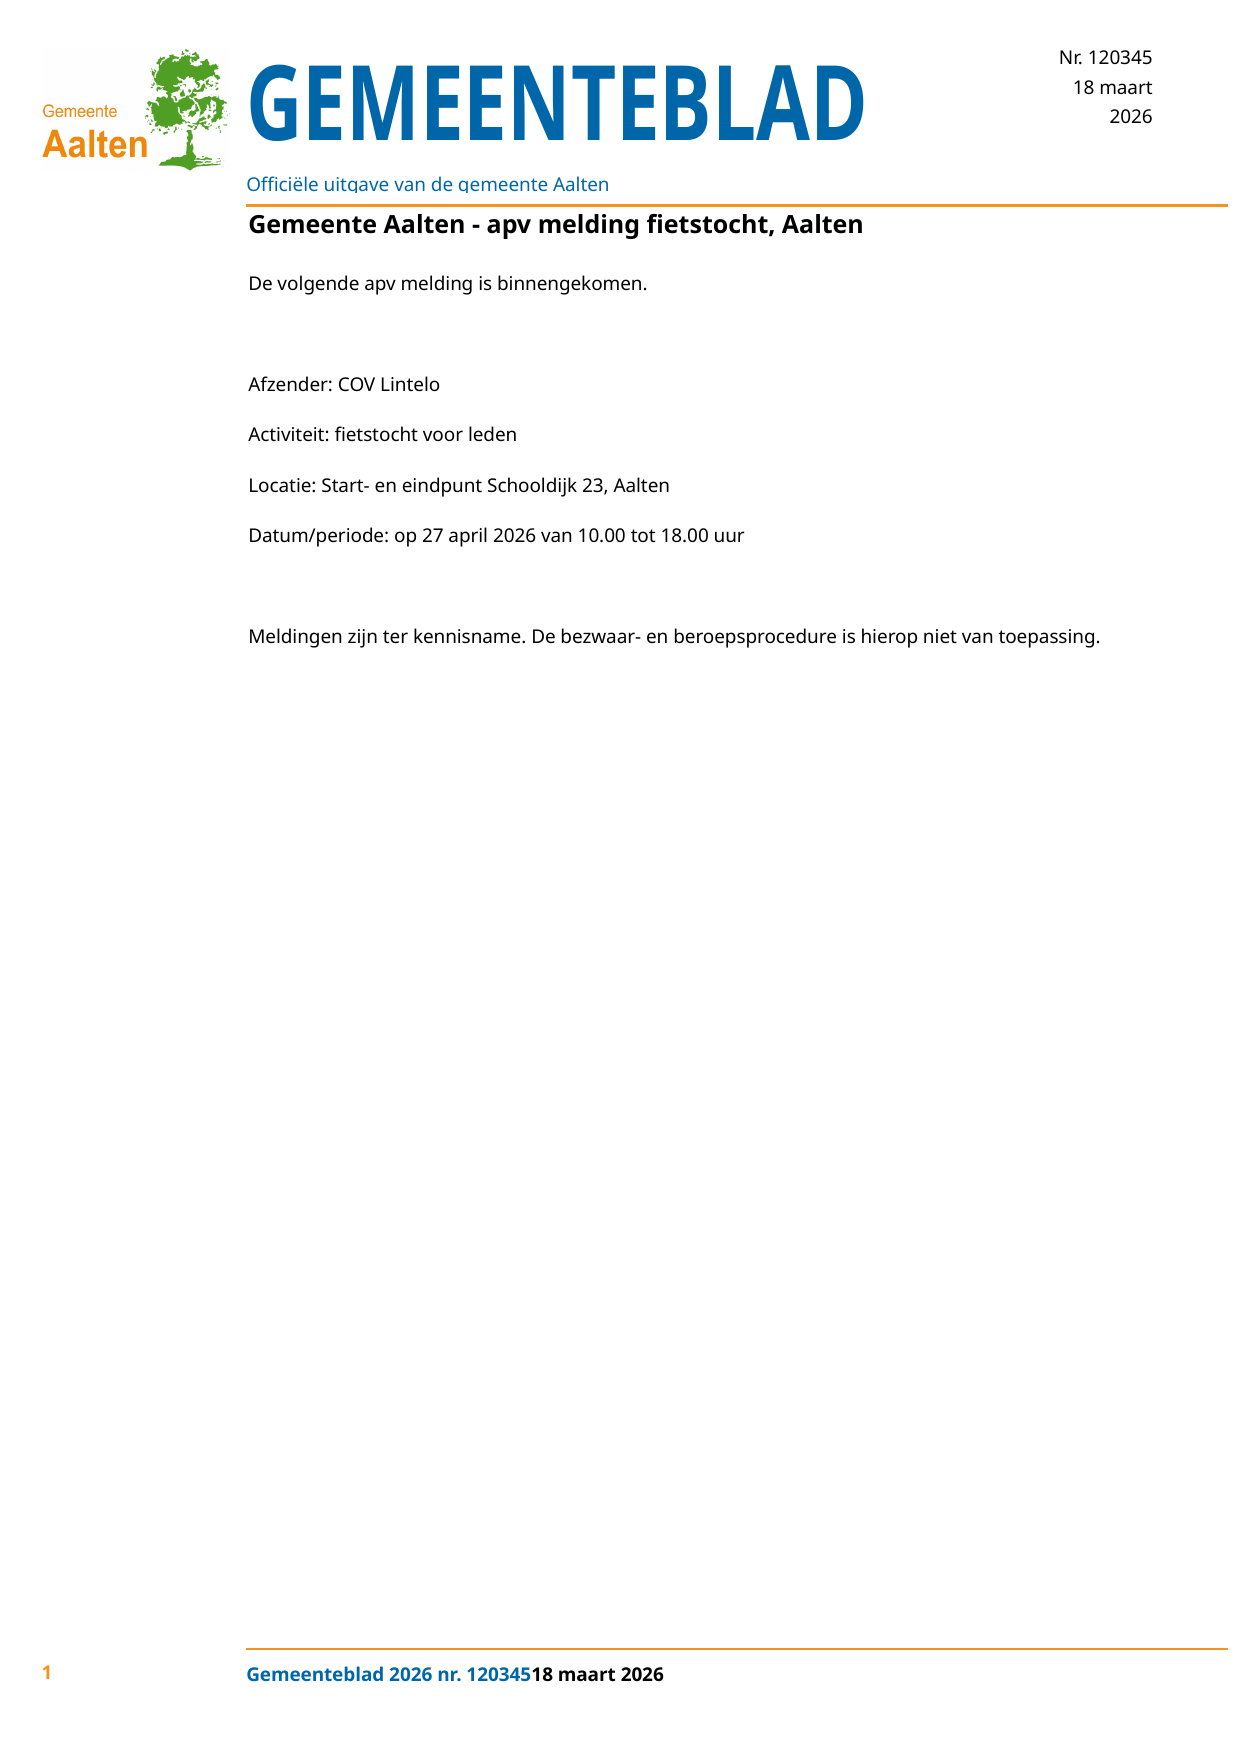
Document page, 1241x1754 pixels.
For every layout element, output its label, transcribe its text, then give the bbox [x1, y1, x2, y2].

text Activiteit: fietstocht voor leden [248, 422, 1152, 447]
text Meldingen zijn ter kennisname. De bezwaar- en beroepsprocedure is hierop niet van toepassing. [248, 623, 1152, 649]
text Datum/periode: op 27 april 2026 van 10.00 tot 18.00 uur [248, 522, 1152, 548]
text De volgende apv melding is binnengekomen. [248, 270, 1152, 296]
picture [41, 47, 231, 172]
text Afzender: COV Lintelo [248, 371, 1152, 397]
text Locatie: Start- en eindpunt Schooldijk 23, Aalten [248, 472, 1152, 498]
text Gemeente Aalten - apv melding fietstocht, Aalten [248, 207, 1152, 241]
